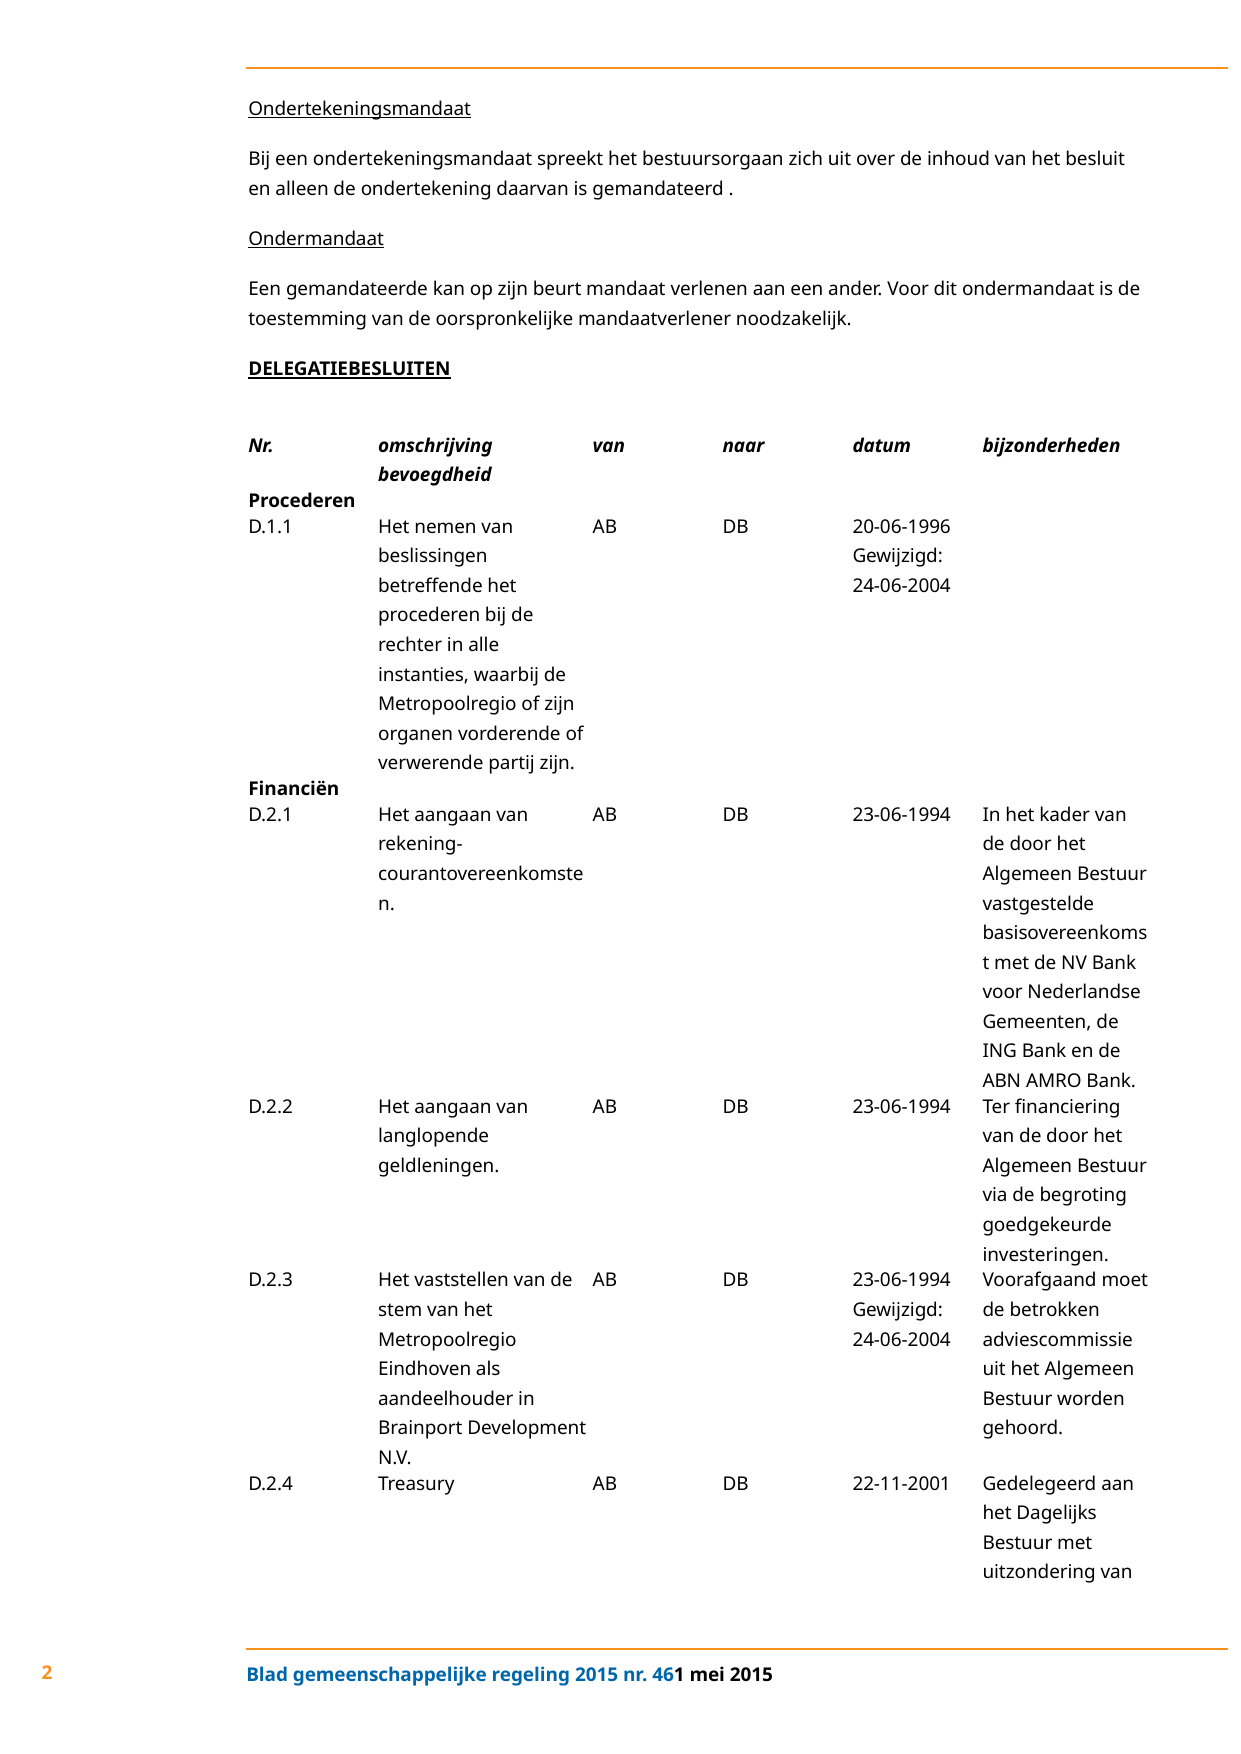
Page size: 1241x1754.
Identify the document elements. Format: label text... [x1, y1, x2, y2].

table_cell Gedelegeerd aan het Dagelijks Bestuur met uitzondering van [982, 1470, 1152, 1584]
table_cell Het aangaan van langlopende geldleningen. [378, 1093, 592, 1267]
table_cell D.1.1 [248, 513, 378, 775]
table_header bijzonderheden [982, 432, 1152, 487]
table_cell DB [723, 1093, 852, 1267]
picture [41, 47, 231, 172]
table_header omschrijving bevoegdheid [378, 432, 592, 487]
table_cell DB [723, 1470, 852, 1584]
text Een gemandateerde kan op zijn beurt mandaat verlenen aan een ander. Voor dit ondermandaat is de toestemming van de oorspronkelijke mandaatverlener noodzakelijk. [248, 276, 1152, 331]
table_cell Financiën [248, 775, 378, 801]
table_cell DB [723, 513, 852, 775]
table_header datum [852, 432, 982, 487]
table_cell AB [593, 513, 722, 775]
table_cell [982, 513, 1152, 775]
table_cell 22-11-2001 [852, 1470, 982, 1584]
table_cell D.2.1 [248, 801, 378, 1093]
table_cell 23-06-1994 Gewijzigd: 24-06-2004 [852, 1267, 982, 1470]
table_cell AB [593, 1267, 722, 1470]
table_cell AB [593, 1093, 722, 1267]
table_cell Het aangaan van rekening-courantovereenkomsten. [378, 801, 592, 1093]
table_cell AB [593, 1470, 722, 1584]
table_header naar [723, 432, 852, 487]
table_cell D.2.3 [248, 1267, 378, 1470]
table_cell 20-06-1996 Gewijzigd: 24-06-2004 [852, 513, 982, 775]
table_cell Procederen [248, 487, 378, 513]
table_cell In het kader van de door het Algemeen Bestuur vastgestelde basisovereenkomst met de NV Bank voor Nederlandse Gemeenten, de ING Bank en de ABN AMRO Bank. [982, 801, 1152, 1093]
table_cell Het nemen van beslissingen betreffende het procederen bij de rechter in alle instanties, waarbij de Metropoolregio of zijn organen vorderende of verwerende partij zijn. [378, 513, 592, 775]
table_cell Ter financiering van de door het Algemeen Bestuur via de begroting goedgekeurde investeringen. [982, 1093, 1152, 1267]
text Bij een ondertekeningsmandaat spreekt het bestuursorgaan zich uit over de inhoud van het besluit en alleen de ondertekening daarvan is gemandateerd . [248, 145, 1152, 201]
table_cell DB [723, 801, 852, 1093]
table_cell DB [723, 1267, 852, 1470]
table_cell 23-06-1994 [852, 1093, 982, 1267]
table_cell D.2.2 [248, 1093, 378, 1267]
table_header van [593, 432, 722, 487]
table_header Nr. [248, 432, 378, 487]
text Ondertekeningsmandaat [248, 95, 1152, 121]
text Ondermandaat [248, 225, 1152, 251]
table_cell Het vaststellen van de stem van het Metropoolregio Eindhoven als aandeelhouder in Brainport Development N.V. [378, 1267, 592, 1470]
table_cell D.2.4 [248, 1470, 378, 1584]
table_cell 23-06-1994 [852, 801, 982, 1093]
table_cell Voorafgaand moet de betrokken adviescommissie uit het Algemeen Bestuur worden gehoord. [982, 1267, 1152, 1470]
table_cell Treasury [378, 1470, 592, 1584]
text DELEGATIEBESLUITEN [248, 356, 1152, 381]
table_cell AB [593, 801, 722, 1093]
